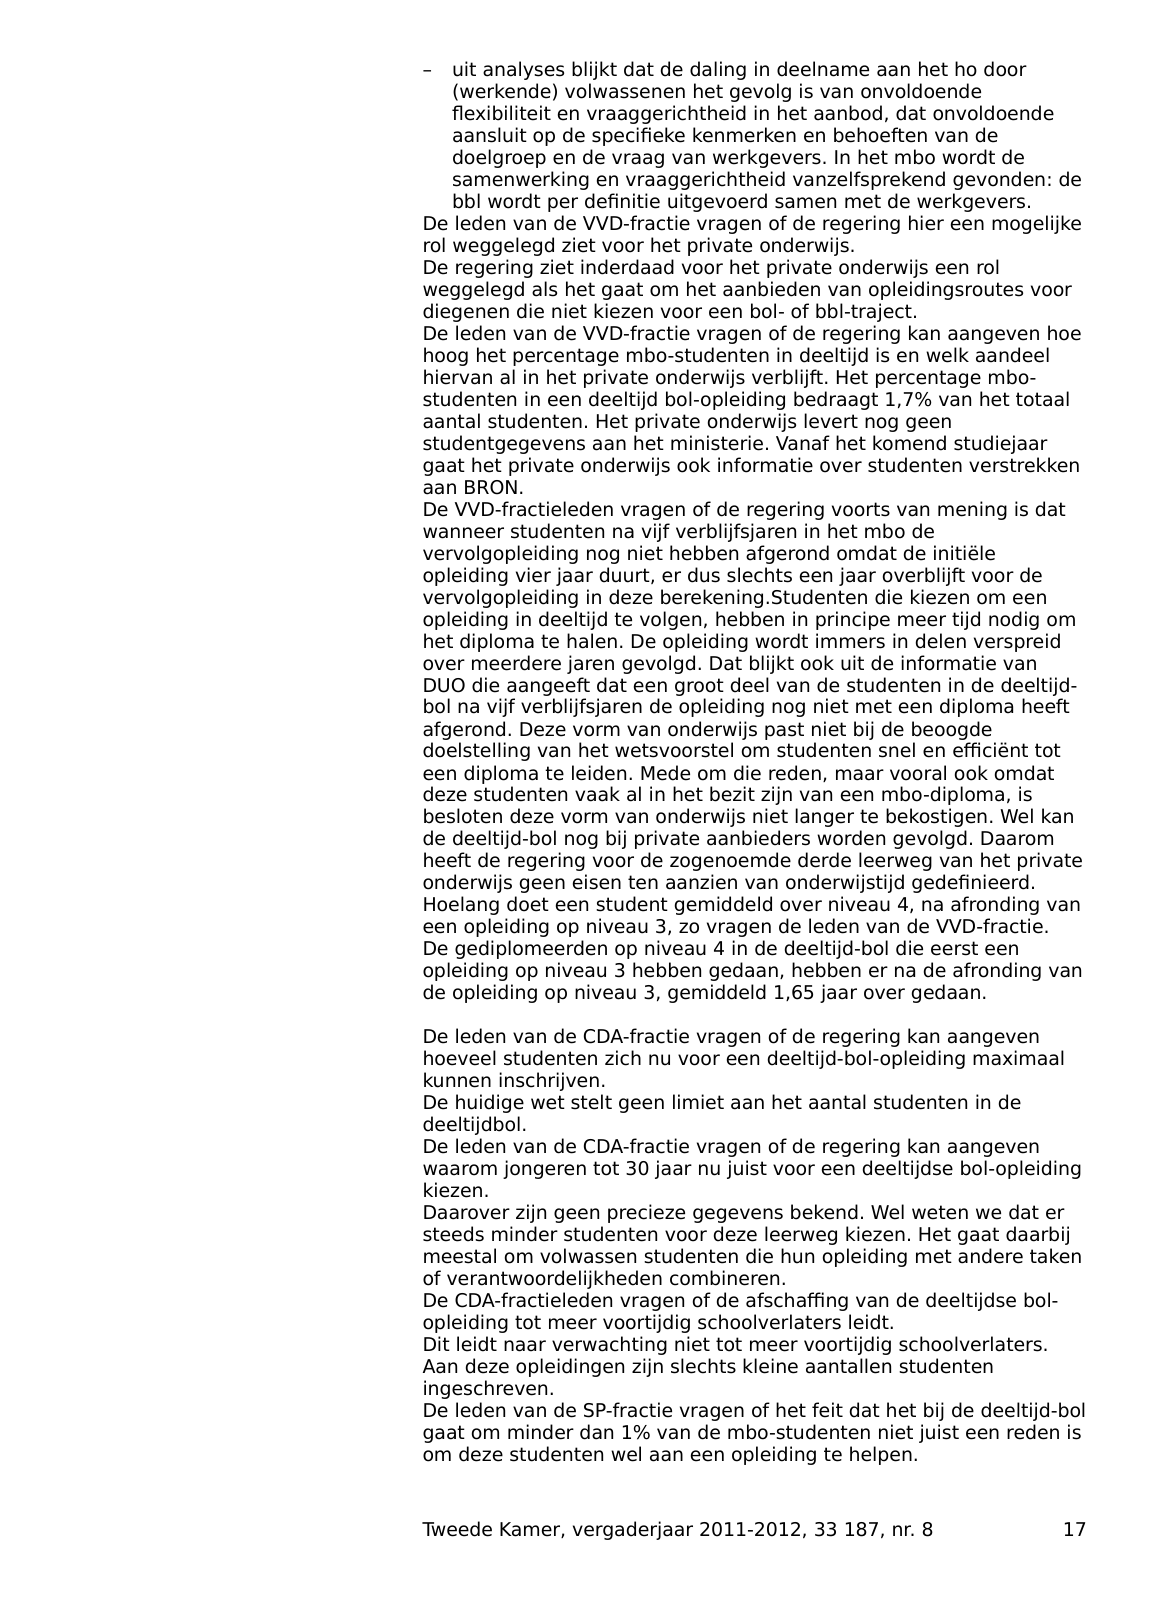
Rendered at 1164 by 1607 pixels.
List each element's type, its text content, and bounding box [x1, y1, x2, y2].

text De CDA-fractieleden vragen of de afschaffing van de deeltijdse bol-opleiding tot meer voortijdig schoolverlaters leidt. [422, 1290, 1087, 1334]
text Daarover zijn geen precieze gegevens bekend. Wel weten we dat er steeds minder studenten voor deze leerweg kiezen. Het gaat daarbij meestal om volwassen studenten die hun opleiding met andere taken of verantwoordelijkheden combineren. [422, 1202, 1087, 1290]
text De leden van de CDA-fractie vragen of de regering kan aangeven hoeveel studenten zich nu voor een deeltijd-bol-opleiding maximaal kunnen inschrijven. [422, 1026, 1087, 1092]
text De gediplomeerden op niveau 4 in de deeltijd-bol die eerst een opleiding op niveau 3 hebben gedaan, hebben er na de afronding van de opleiding op niveau 3, gemiddeld 1,65 jaar over gedaan. [422, 938, 1087, 1004]
text De leden van de VVD-fractie vragen of de regering kan aangeven hoe hoog het percentage mbo-studenten in deeltijd is en welk aandeel hiervan al in het private onderwijs verblijft. Het percentage mbo-studenten in een deeltijd bol-opleiding bedraagt 1,7% van het totaal aantal studenten. Het private onderwijs levert nog geen studentgegevens aan het ministerie. Vanaf het komend studiejaar gaat het private onderwijs ook informatie over studenten verstrekken aan BRON. [422, 323, 1087, 499]
text De leden van de SP-fractie vragen of het feit dat het bij de deeltijd-bol gaat om minder dan 1% van de mbo-studenten niet juist een reden is om deze studenten wel aan een opleiding te helpen. [422, 1400, 1087, 1466]
text Dit leidt naar verwachting niet tot meer voortijdig schoolverlaters. Aan deze opleidingen zijn slechts kleine aantallen studenten ingeschreven. [422, 1334, 1087, 1400]
text De leden van de CDA-fractie vragen of de regering kan aangeven waarom jongeren tot 30 jaar nu juist voor een deeltijdse bol-opleiding kiezen. [422, 1136, 1087, 1202]
text – uit analyses blijkt dat de daling in deelname aan het ho door (werkende) volwassenen het gevolg is van onvoldoende flexibiliteit en vraaggerichtheid in het aanbod, dat onvoldoende aansluit op de specifieke kenmerken en behoeften van de doelgroep en de vraag van werkgevers. In het mbo wordt de samenwerking en vraaggerichtheid vanzelfsprekend gevonden: de bbl wordt per definitie uitgevoerd samen met de werkgevers. [422, 59, 1087, 213]
text De regering ziet inderdaad voor het private onderwijs een rol weggelegd als het gaat om het aanbieden van opleidingsroutes voor diegenen die niet kiezen voor een bol- of bbl-traject. [422, 257, 1087, 323]
text De leden van de VVD-fractie vragen of de regering hier een mogelijke rol weggelegd ziet voor het private onderwijs. [422, 213, 1087, 257]
text De huidige wet stelt geen limiet aan het aantal studenten in de deeltijdbol. [422, 1092, 1087, 1136]
text De VVD-fractieleden vragen of de regering voorts van mening is dat wanneer studenten na vijf verblijfsjaren in het mbo de vervolgopleiding nog niet hebben afgerond omdat de initiële opleiding vier jaar duurt, er dus slechts een jaar overblijft voor de vervolgopleiding in deze berekening.Studenten die kiezen om een opleiding in deeltijd te volgen, hebben in principe meer tijd nodig om het diploma te halen. De opleiding wordt immers in delen verspreid over meerdere jaren gevolgd. Dat blijkt ook uit de informatie van DUO die aangeeft dat een groot deel van de studenten in de deeltijd-bol na vijf verblijfsjaren de opleiding nog niet met een diploma heeft afgerond. Deze vorm van onderwijs past niet bij de beoogde doelstelling van het wetsvoorstel om studenten snel en efficiënt tot een diploma te leiden. Mede om die reden, maar vooral ook omdat deze studenten vaak al in het bezit zijn van een mbo-diploma, is besloten deze vorm van onderwijs niet langer te bekostigen. Wel kan de deeltijd-bol nog bij private aanbieders worden gevolgd. Daarom heeft de regering voor de zogenoemde derde leerweg van het private onderwijs geen eisen ten aanzien van onderwijstijd gedefinieerd. [422, 499, 1087, 894]
text Hoelang doet een student gemiddeld over niveau 4, na afronding van een opleiding op niveau 3, zo vragen de leden van de VVD-fractie. [422, 894, 1087, 938]
